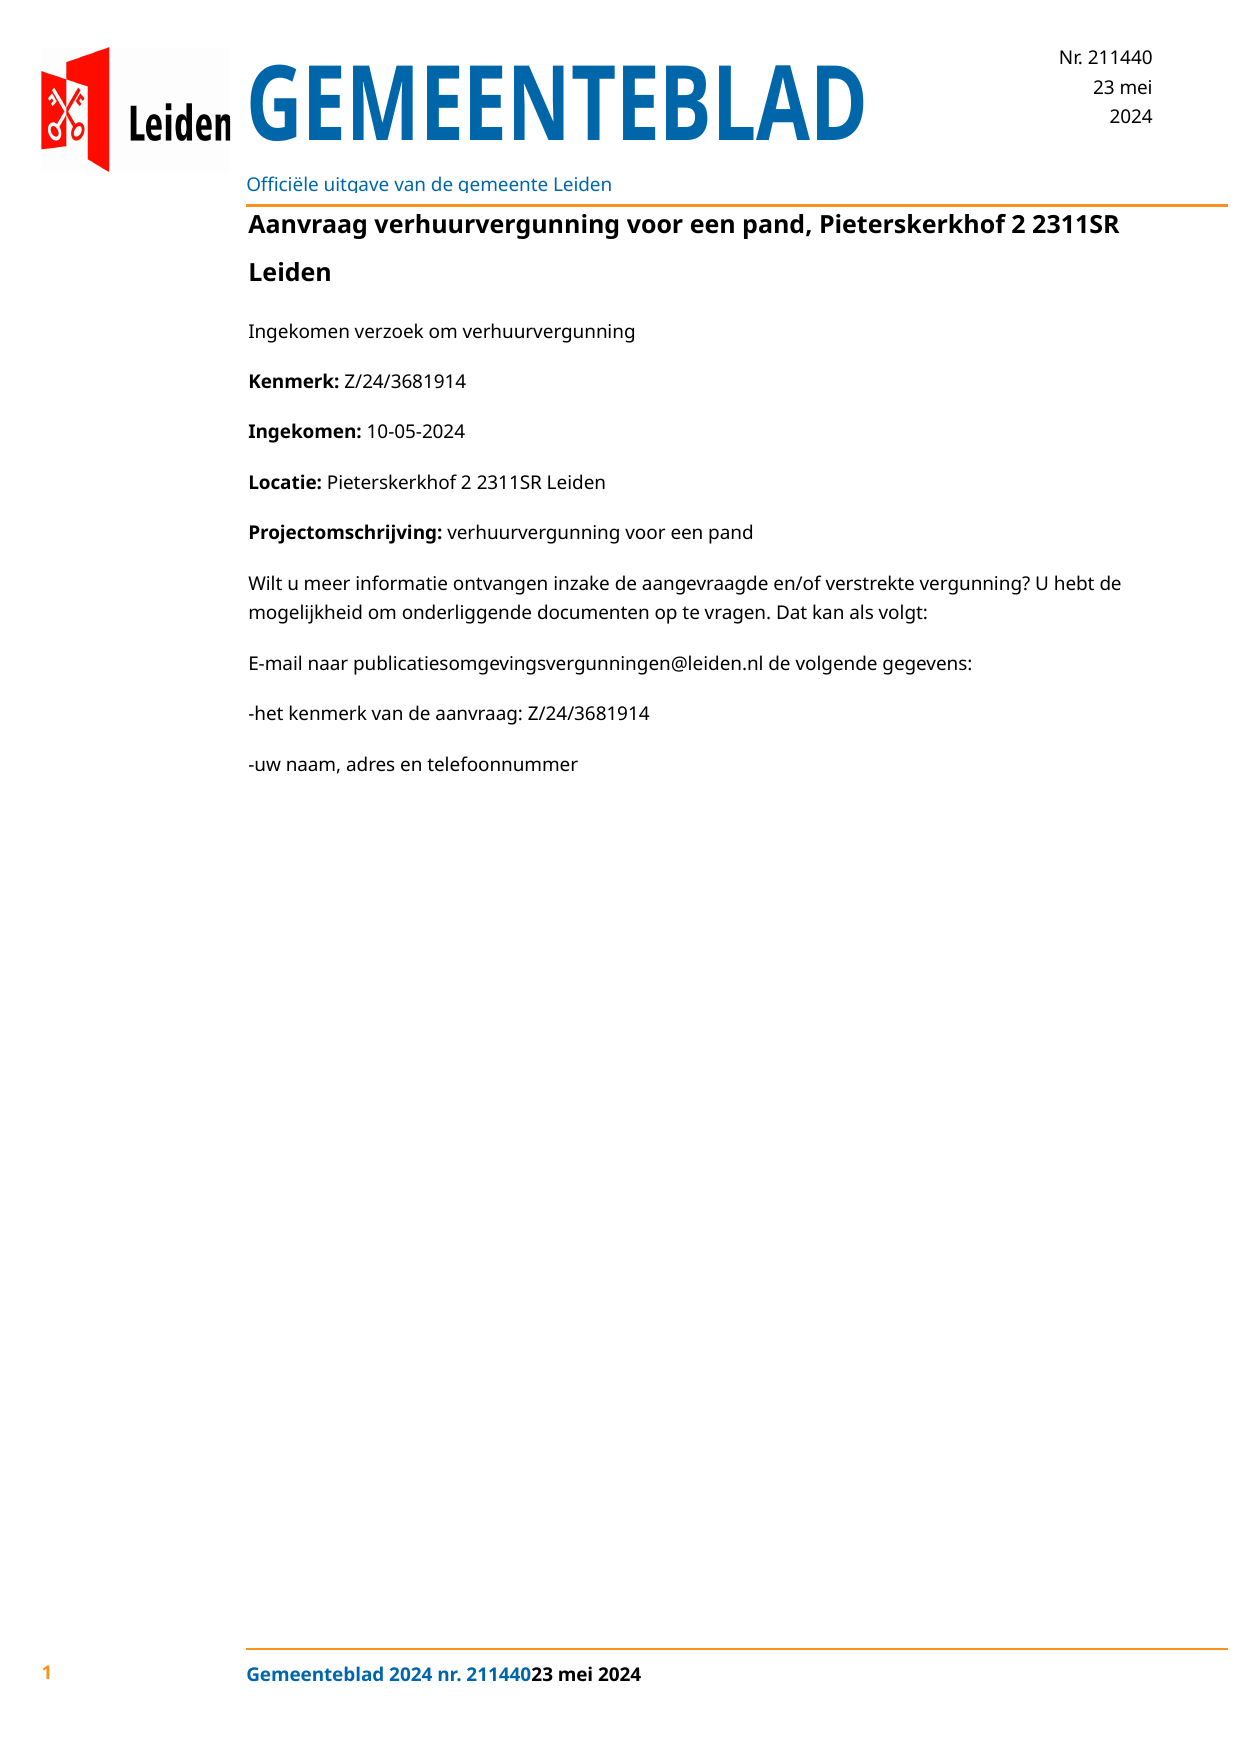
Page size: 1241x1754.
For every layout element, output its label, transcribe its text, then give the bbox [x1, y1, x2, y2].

picture [41, 47, 231, 172]
text Locatie: Pieterskerkhof 2 2311SR Leiden [248, 469, 1152, 495]
text Projectomschrijving: verhuurvergunning voor een pand [248, 519, 1152, 545]
text Ingekomen verzoek om verhuurvergunning [248, 318, 1152, 344]
text -het kenmerk van de aanvraag: Z/24/3681914 [248, 700, 1152, 726]
text Kenmerk: Z/24/3681914 [248, 368, 1152, 394]
text E-mail naar publicatiesomgevingsvergunningen@leiden.nl de volgende gegevens: [248, 650, 1152, 676]
text -uw naam, adres en telefoonnummer [248, 751, 1152, 777]
text Aanvraag verhuurvergunning voor een pand, Pieterskerkhof 2 2311SR Leiden [248, 207, 1152, 288]
text Wilt u meer informatie ontvangen inzake de aangevraagde en/of verstrekte vergunning? U hebt de mogelijkheid om onderliggende documenten op te vragen. Dat kan als volgt: [248, 570, 1152, 625]
text Ingekomen: 10-05-2024 [248, 419, 1152, 444]
